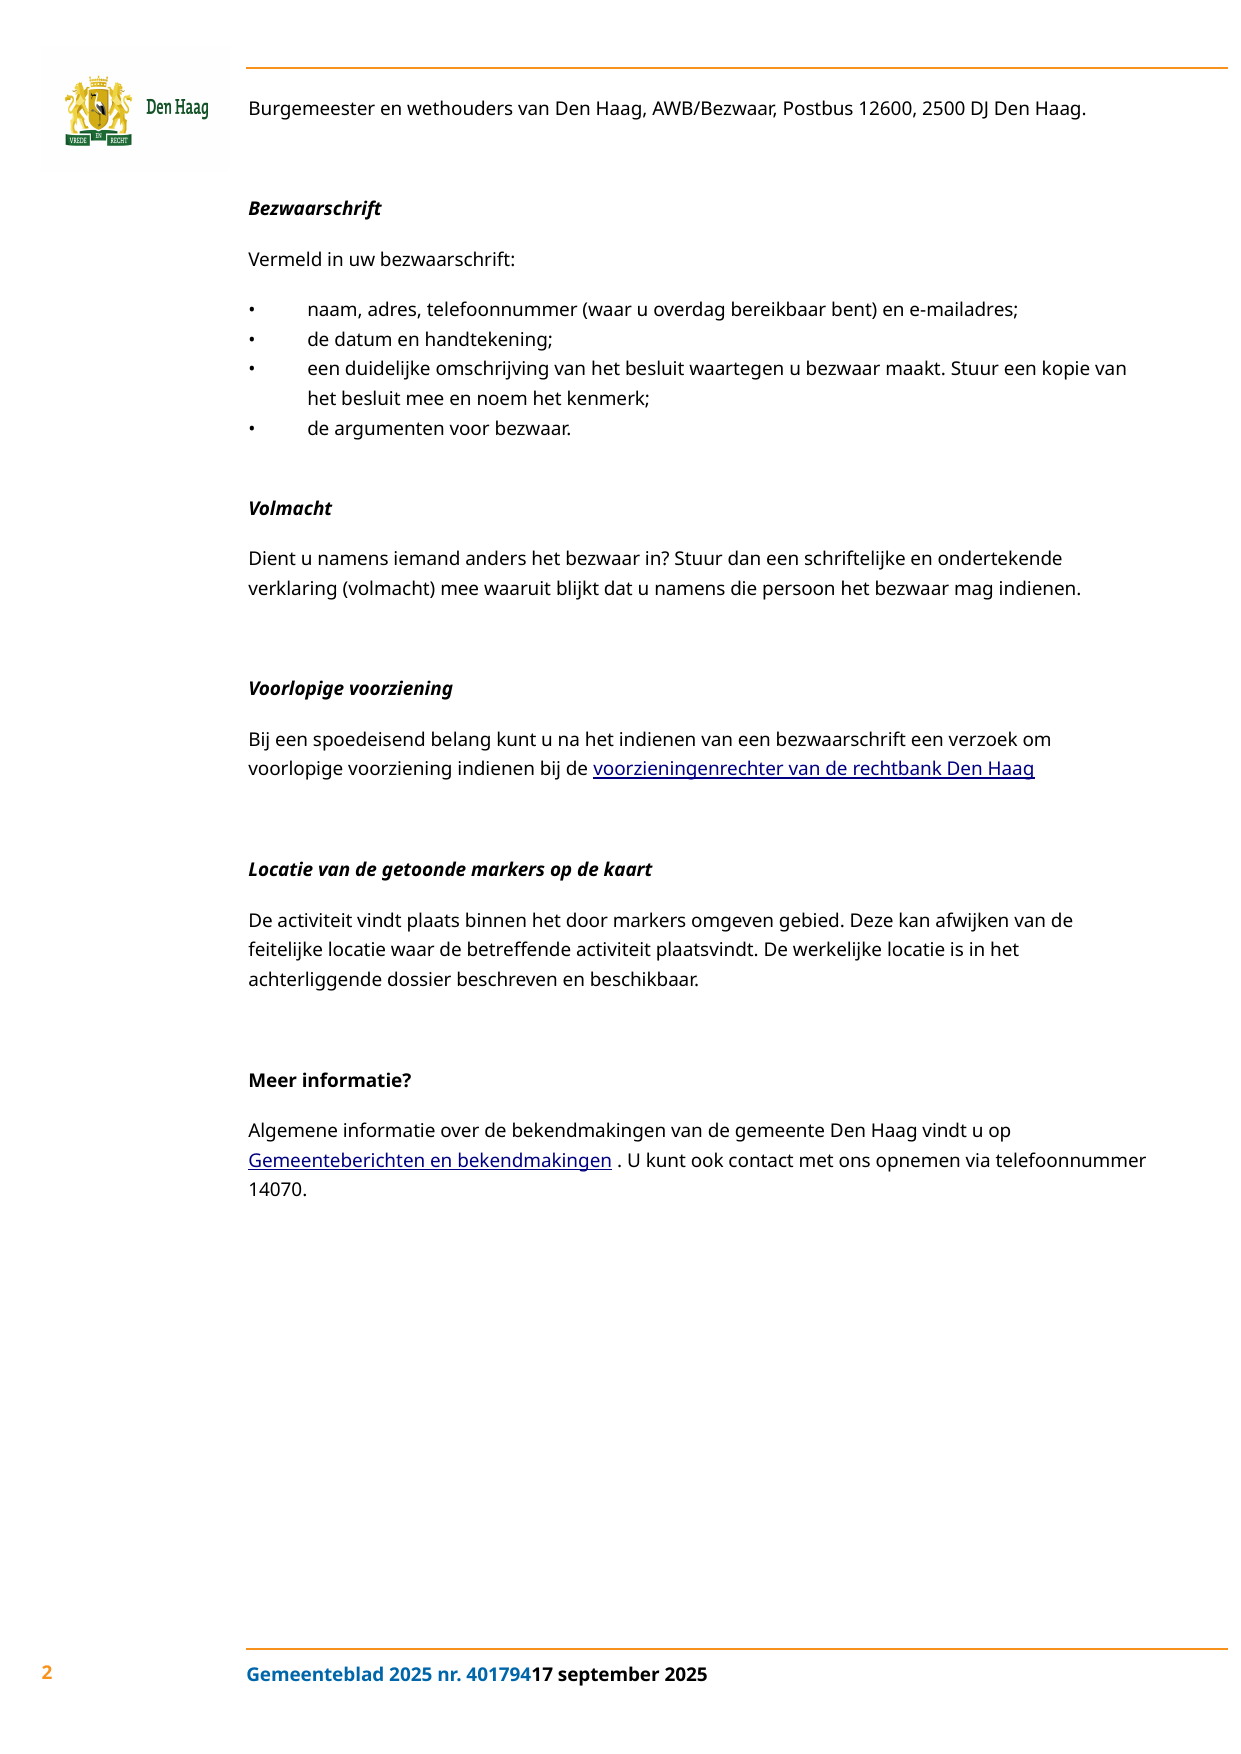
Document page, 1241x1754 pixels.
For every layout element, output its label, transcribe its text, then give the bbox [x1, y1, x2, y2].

text Locatie van de getoonde markers op de kaart [248, 856, 1152, 882]
text Dient u namens iemand anders het bezwaar in? Stuur dan een schriftelijke en ondertekende verklaring (volmacht) mee waaruit blijkt dat u namens die persoon het bezwaar mag indienen. [248, 545, 1152, 601]
text Algemene informatie over de bekendmakingen van de gemeente Den Haag vindt u op Gemeenteberichten en bekendmakingen . U kunt ook contact met ons opnemen via telefoonnummer 14070. [248, 1117, 1152, 1202]
text Bij een spoedeisend belang kunt u na het indienen van een bezwaarschrift een verzoek om voorlopige voorziening indienen bij de voorzieningenrechter van de rechtbank Den Haag [248, 726, 1152, 781]
text Burgemeester en wethouders van Den Haag, AWB/Bezwaar, Postbus 12600, 2500 DJ Den Haag. [248, 95, 1152, 121]
text Meer informatie? [248, 1067, 1152, 1093]
picture [41, 47, 231, 172]
list naam, adres, telefoonnummer (waar u overdag bereikbaar bent) en e-mailadres; [248, 296, 1152, 322]
text Volmacht [248, 495, 1152, 521]
text Bezwaarschrift [248, 196, 1152, 221]
text Vermeld in uw bezwaarschrift: [248, 246, 1152, 272]
list de argumenten voor bezwaar. [248, 415, 1152, 441]
list de datum en handtekening; [248, 326, 1152, 352]
text De activiteit vindt plaats binnen het door markers omgeven gebied. Deze kan afwijken van de feitelijke locatie waar de betreffende activiteit plaatsvindt. De werkelijke locatie is in het achterliggende dossier beschreven en beschikbaar. [248, 907, 1152, 992]
list een duidelijke omschrijving van het besluit waartegen u bezwaar maakt. Stuur een kopie van het besluit mee en noem het kenmerk; [248, 356, 1152, 411]
text Voorlopige voorziening [248, 676, 1152, 701]
